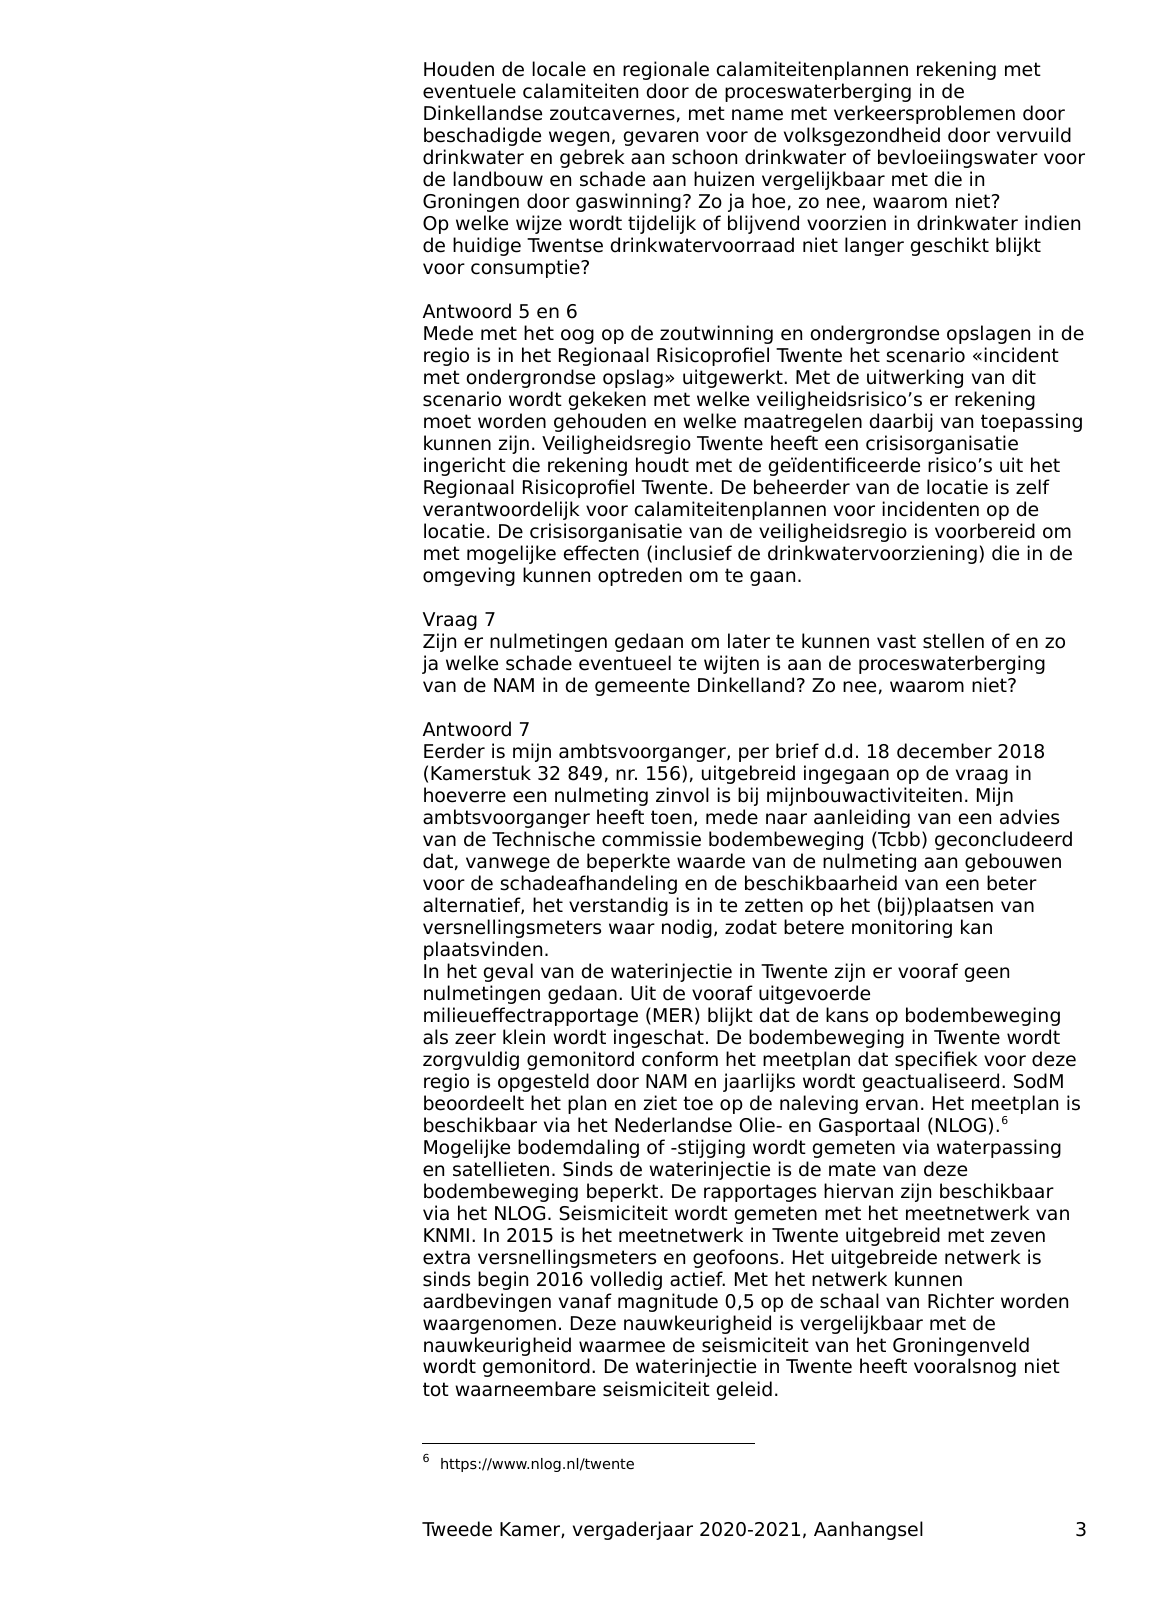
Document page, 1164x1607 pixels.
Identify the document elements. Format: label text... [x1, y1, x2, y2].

text Vraag 7 [422, 609, 1087, 631]
text Op welke wijze wordt tijdelijk of blijvend voorzien in drinkwater indien de huidige Twentse drinkwatervoorraad niet langer geschikt blijkt voor consumptie? [422, 213, 1087, 279]
text Eerder is mijn ambtsvoorganger, per brief d.d. 18 december 2018 [422, 741, 1087, 763]
text Mogelijke bodemdaling of -stijging wordt gemeten via waterpassing en satellieten. Sinds de waterinjectie is de mate van deze bodembeweging beperkt. De rapportages hiervan zijn beschikbaar via het NLOG. Seismiciteit wordt gemeten met het meetnetwerk van KNMI. In 2015 is het meetnetwerk in Twente uitgebreid met zeven extra versnellingsmeters en geofoons. Het uitgebreide netwerk is sinds begin 2016 volledig actief. Met het netwerk kunnen aardbevingen vanaf magnitude 0,5 op de schaal van Richter worden waargenomen. Deze nauwkeurigheid is vergelijkbaar met de nauwkeurigheid waarmee de seismiciteit van het Groningenveld wordt gemonitord. De waterinjectie in Twente heeft vooralsnog niet tot waarneembare seismiciteit geleid. [422, 1137, 1087, 1400]
text In het geval van de waterinjectie in Twente zijn er vooraf geen nulmetingen gedaan. Uit de vooraf uitgevoerde milieueffectrapportage (MER) blijkt dat de kans op bodembeweging als zeer klein wordt ingeschat. De bodembeweging in Twente wordt zorgvuldig gemonitord conform het meetplan dat specifiek voor deze regio is opgesteld door NAM en jaarlijks wordt geactualiseerd. SodM beoordeelt het plan en ziet toe op de naleving ervan. Het meetplan is beschikbaar via het Nederlandse Olie- en Gasportaal (NLOG). [422, 961, 1087, 1137]
text Mede met het oog op de zoutwinning en ondergrondse opslagen in de regio is in het Regionaal Risicoprofiel Twente het scenario «incident met ondergrondse opslag» uitgewerkt. Met de uitwerking van dit scenario wordt gekeken met welke veiligheidsrisico’s er rekening moet worden gehouden en welke maatregelen daarbij van toepassing kunnen zijn. Veiligheidsregio Twente heeft een crisisorganisatie ingericht die rekening houdt met de geïdentificeerde risico’s uit het Regionaal Risicoprofiel Twente. De beheerder van de locatie is zelf verantwoordelijk voor calamiteitenplannen voor incidenten op de locatie. De crisisorganisatie van de veiligheidsregio is voorbereid om met mogelijke effecten (inclusief de drinkwatervoorziening) die in de omgeving kunnen optreden om te gaan. [422, 323, 1087, 587]
text Houden de locale en regionale calamiteitenplannen rekening met eventuele calamiteiten door de proceswaterberging in de Dinkellandse zoutcavernes, met name met verkeersproblemen door beschadigde wegen, gevaren voor de volksgezondheid door vervuild drinkwater en gebrek aan schoon drinkwater of bevloeiingswater voor de landbouw en schade aan huizen vergelijkbaar met die in Groningen door gaswinning? Zo ja hoe, zo nee, waarom niet? [422, 59, 1087, 213]
text (Kamerstuk 32 849, nr. 156), uitgebreid ingegaan op de vraag in hoeverre een nulmeting zinvol is bij mijnbouwactiviteiten. Mijn ambtsvoorganger heeft toen, mede naar aanleiding van een advies van de Technische commissie bodembeweging (Tcbb) geconcludeerd dat, vanwege de beperkte waarde van de nulmeting aan gebouwen voor de schadeafhandeling en de beschikbaarheid van een beter alternatief, het verstandig is in te zetten op het (bij)plaatsen van versnellingsmeters waar nodig, zodat betere monitoring kan plaatsvinden. [422, 763, 1087, 961]
text Antwoord 7 [422, 719, 1087, 741]
text Antwoord 5 en 6 [422, 301, 1087, 323]
text https://www.nlog.nl/twente [422, 1452, 1087, 1474]
text Zijn er nulmetingen gedaan om later te kunnen vast stellen of en zo ja welke schade eventueel te wijten is aan de proceswaterberging van de NAM in de gemeente Dinkelland? Zo nee, waarom niet? [422, 631, 1087, 697]
